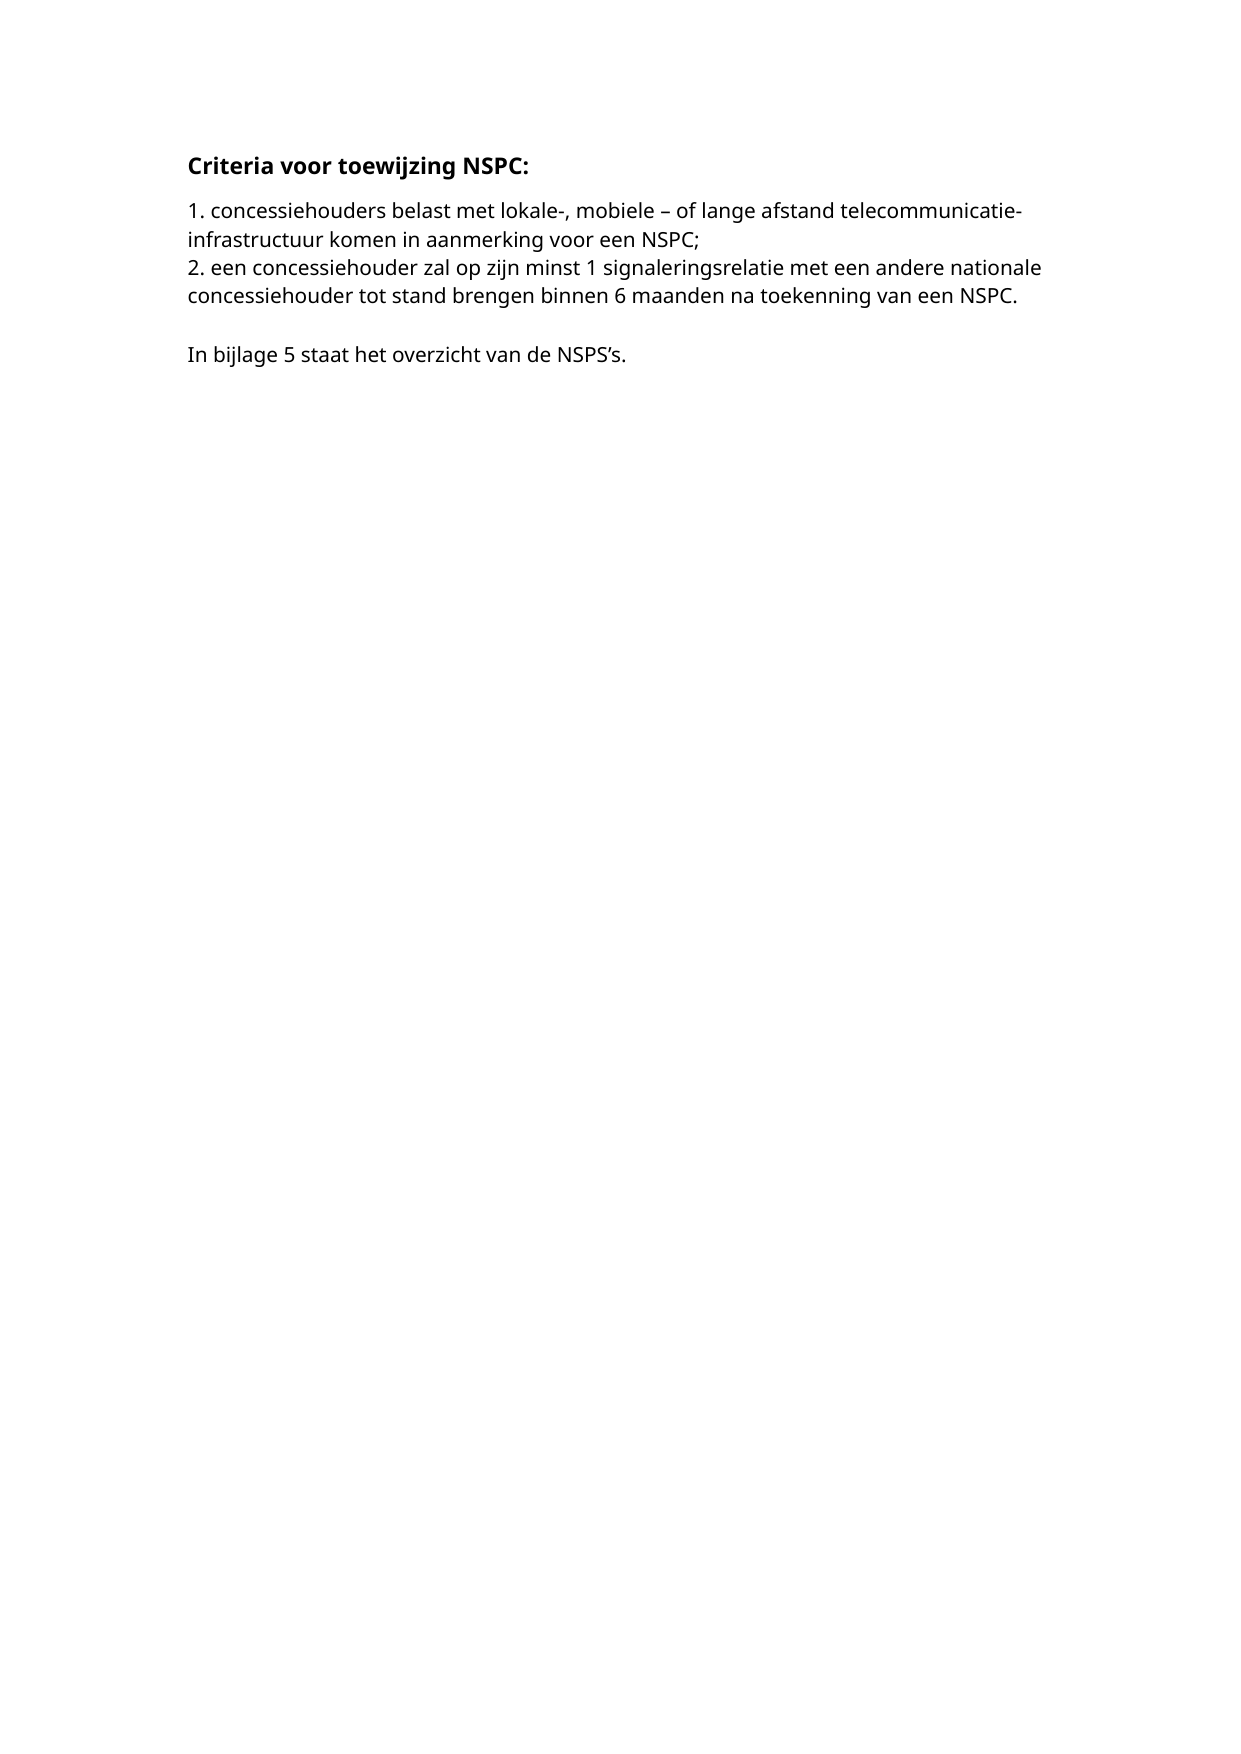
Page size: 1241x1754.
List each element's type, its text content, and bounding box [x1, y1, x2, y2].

subtitle Criteria voor toewijzing NSPC: [187, 150, 1053, 181]
text In bijlage 5 staat het overzicht van de NSPS’s. [187, 340, 1053, 368]
text 1. concessiehouders belast met lokale-, mobiele – of lange afstand telecommunicatie- infrastructuur komen in aanmerking voor een NSPC; [187, 196, 1053, 253]
text 2. een concessiehouder zal op zijn minst 1 signaleringsrelatie met een andere nationale concessiehouder tot stand brengen binnen 6 maanden na toekenning van een NSPC. [187, 253, 1053, 310]
